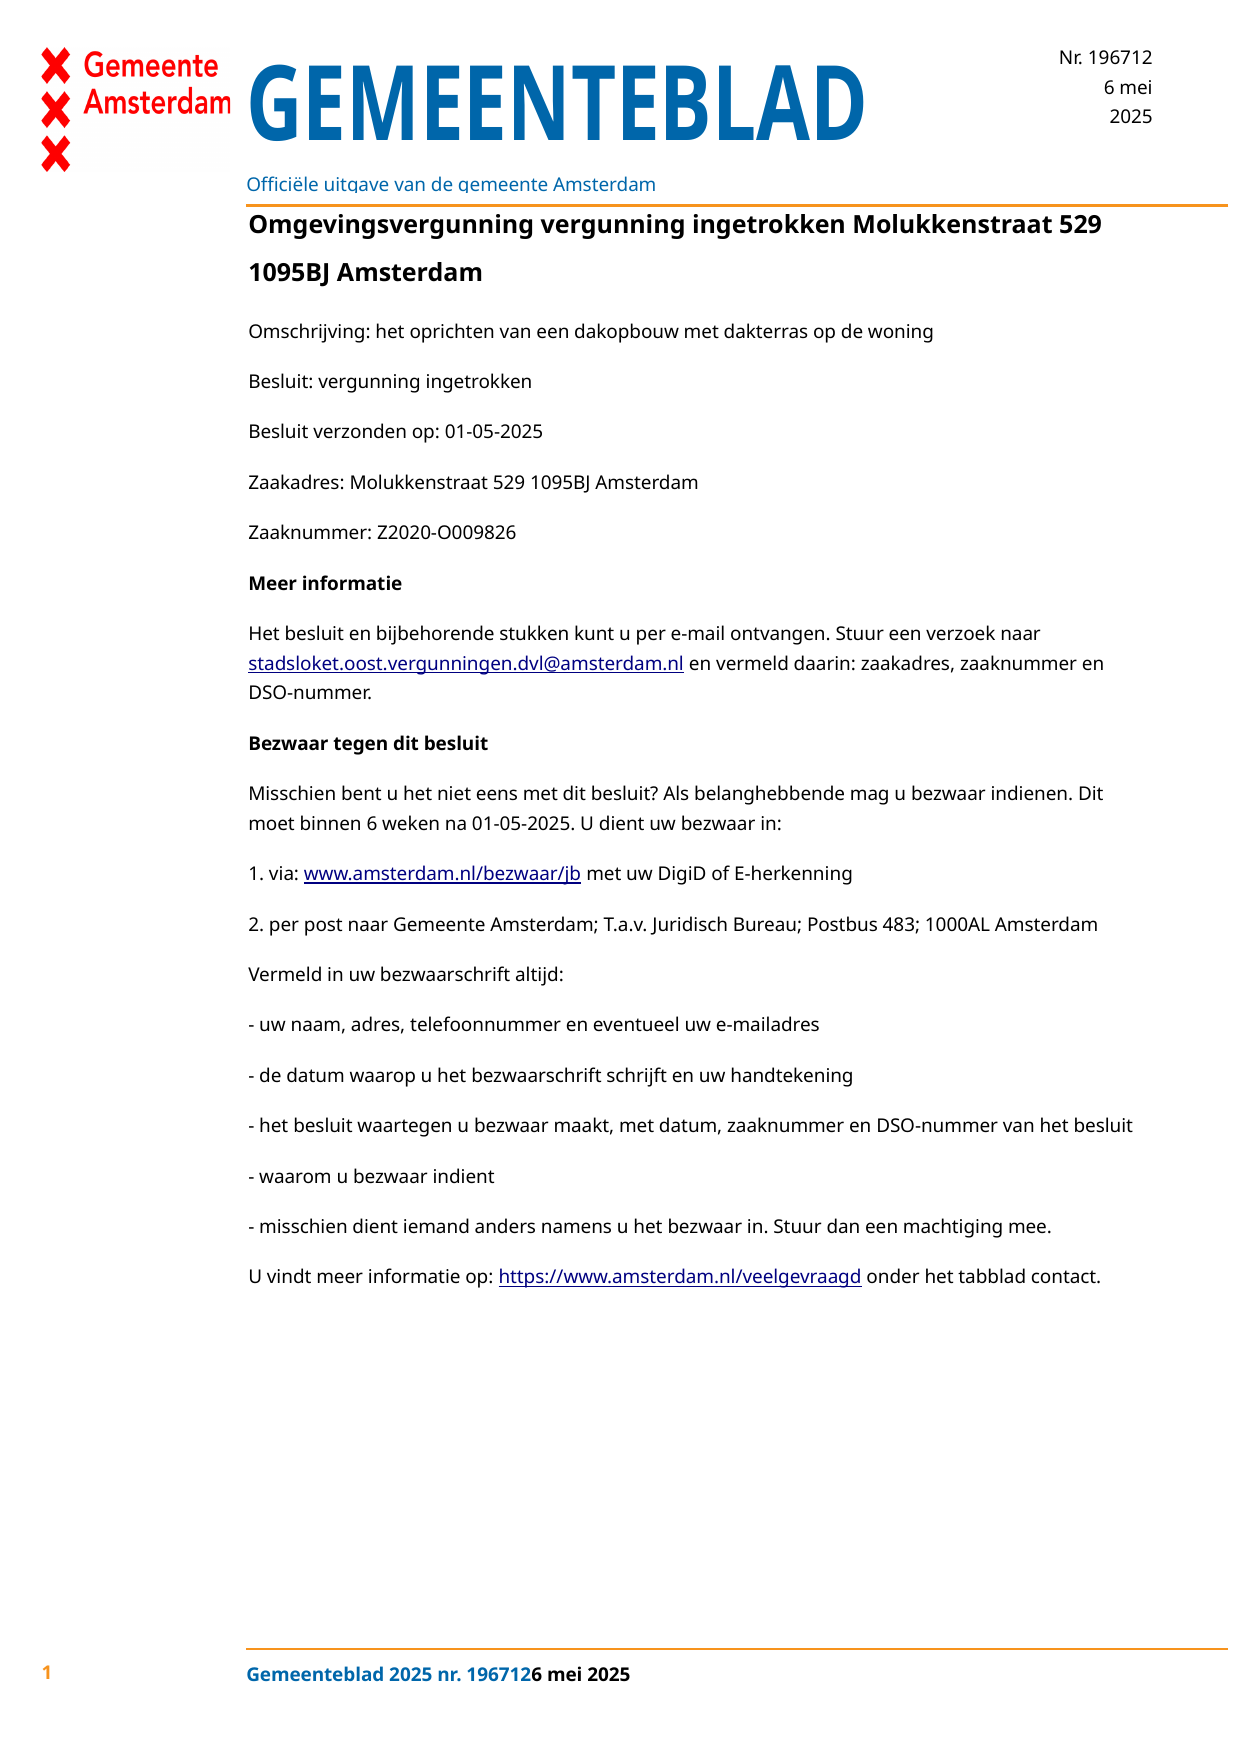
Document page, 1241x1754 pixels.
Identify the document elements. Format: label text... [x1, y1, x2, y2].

text - misschien dient iemand anders namens u het bezwaar in. Stuur dan een machtiging mee. [248, 1213, 1152, 1239]
text - de datum waarop u het bezwaarschrift schrijft en uw handtekening [248, 1062, 1152, 1088]
text Het besluit en bijbehorende stukken kunt u per e-mail ontvangen. Stuur een verzoek naar stadsloket.oost.vergunningen.dvl@amsterdam.nl en vermeld daarin: zaakadres, zaaknummer en DSO-nummer. [248, 620, 1152, 705]
text 1. via: www.amsterdam.nl/bezwaar/jb met uw DigiD of E-herkenning [248, 860, 1152, 886]
text - uw naam, adres, telefoonnummer en eventueel uw e-mailadres [248, 1012, 1152, 1037]
text Besluit: vergunning ingetrokken [248, 368, 1152, 394]
text Meer informatie [248, 570, 1152, 596]
text - waarom u bezwaar indient [248, 1163, 1152, 1189]
text Zaakadres: Molukkenstraat 529 1095BJ Amsterdam [248, 469, 1152, 495]
text U vindt meer informatie op: https://www.amsterdam.nl/veelgevraagd onder het tabblad contact. [248, 1264, 1152, 1289]
text Zaaknummer: Z2020-O009826 [248, 519, 1152, 545]
text Omschrijving: het oprichten van een dakopbouw met dakterras op de woning [248, 318, 1152, 344]
text Misschien bent u het niet eens met dit besluit? Als belanghebbende mag u bezwaar indienen. Dit moet binnen 6 weken na 01-05-2025. U dient uw bezwaar in: [248, 780, 1152, 836]
text - het besluit waartegen u bezwaar maakt, met datum, zaaknummer en DSO-nummer van het besluit [248, 1112, 1152, 1138]
text Besluit verzonden op: 01-05-2025 [248, 419, 1152, 444]
text 2. per post naar Gemeente Amsterdam; T.a.v. Juridisch Bureau; Postbus 483; 1000AL Amsterdam [248, 911, 1152, 937]
text Vermeld in uw bezwaarschrift altijd: [248, 961, 1152, 987]
picture [41, 47, 231, 172]
text Omgevingsvergunning vergunning ingetrokken Molukkenstraat 529 1095BJ Amsterdam [248, 207, 1152, 288]
text Bezwaar tegen dit besluit [248, 730, 1152, 756]
